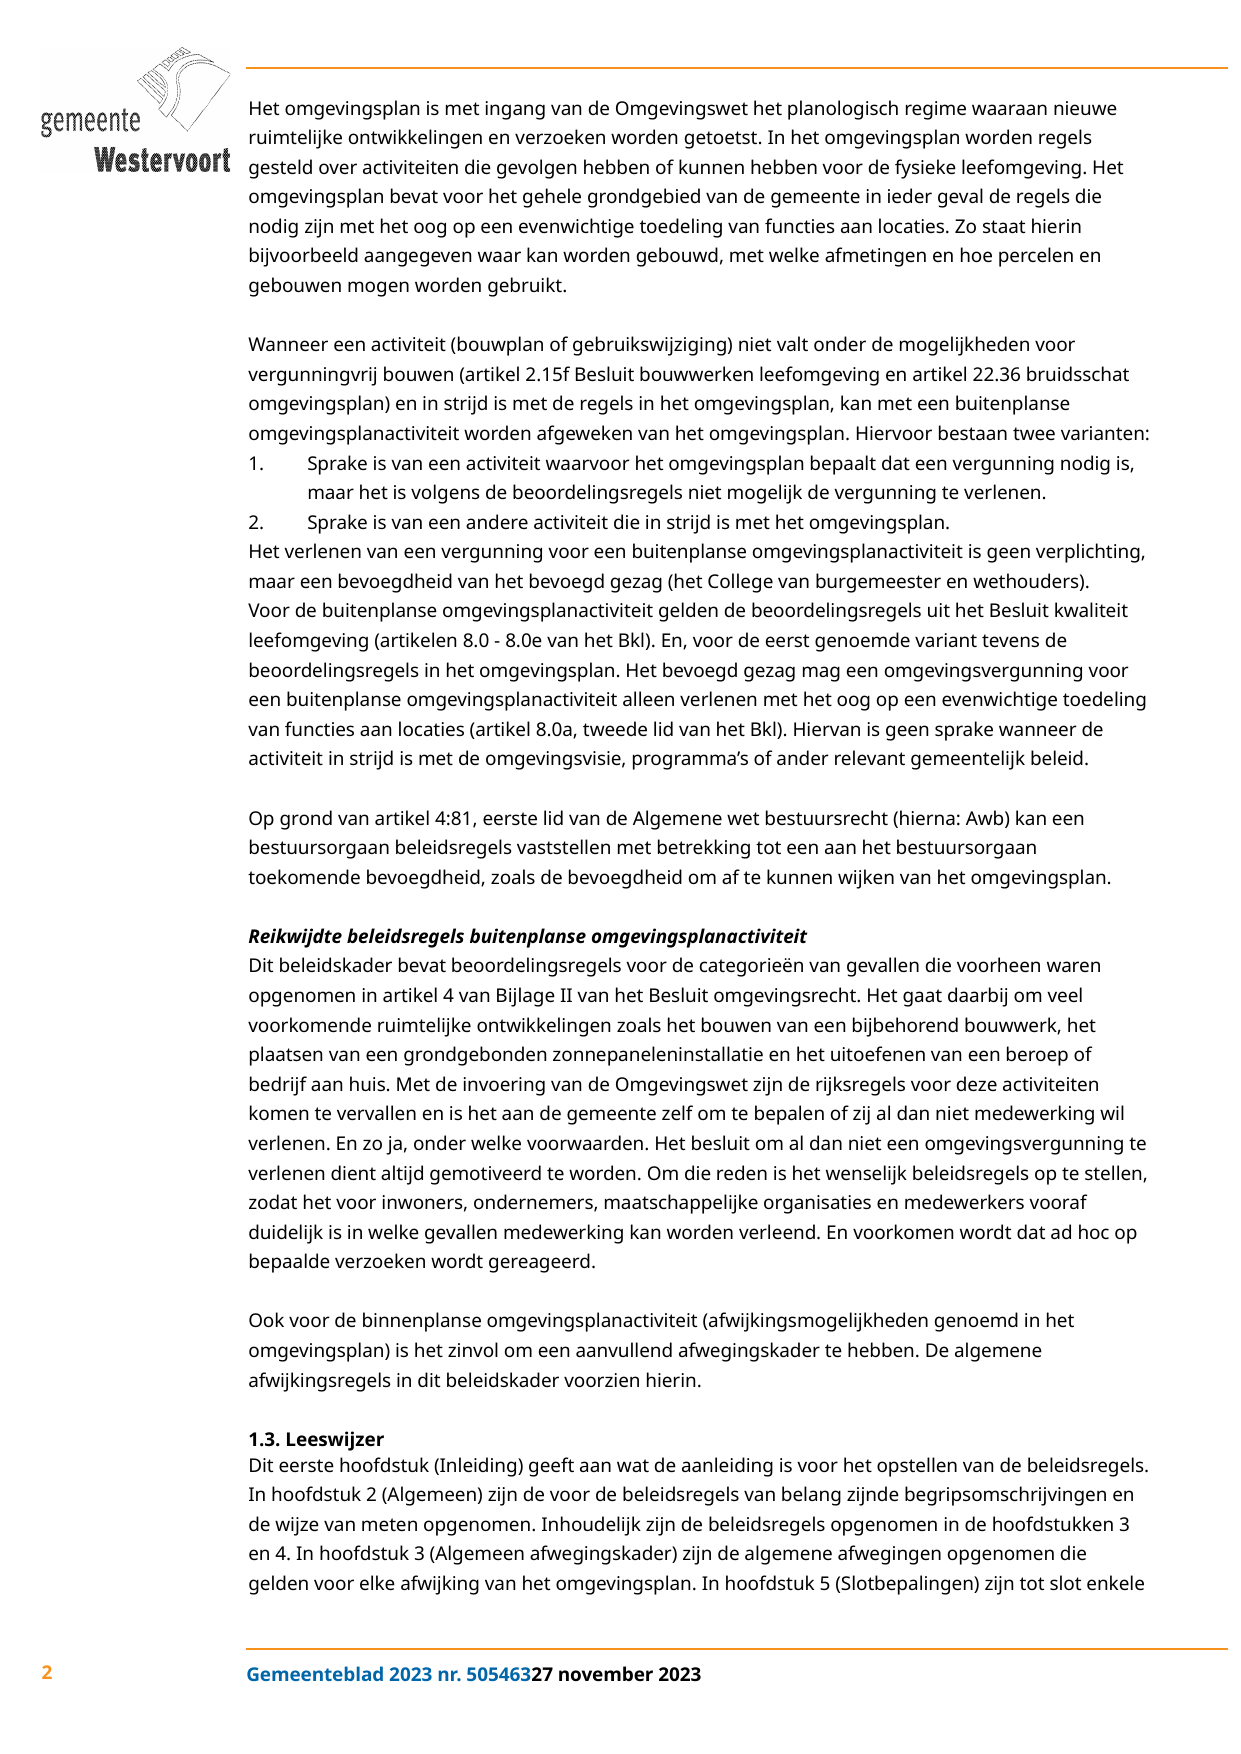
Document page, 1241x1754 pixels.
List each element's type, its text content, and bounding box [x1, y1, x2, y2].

text Dit beleidskader bevat beoordelingsregels voor de categorieën van gevallen die voorheen waren opgenomen in artikel 4 van Bijlage II van het Besluit omgevingsrecht. Het gaat daarbij om veel voorkomende ruimtelijke ontwikkelingen zoals het bouwen van een bijbehorend bouwwerk, het plaatsen van een grondgebonden zonnepaneleninstallatie en het uitoefenen van een beroep of bedrijf aan huis. Met de invoering van de Omgevingswet zijn de rijksregels voor deze activiteiten komen te vervallen en is het aan de gemeente zelf om te bepalen of zij al dan niet medewerking wil verlenen. En zo ja, onder welke voorwaarden. Het besluit om al dan niet een omgevingsvergunning te verlenen dient altijd gemotiveerd te worden. Om die reden is het wenselijk beleidsregels op te stellen, zodat het voor inwoners, ondernemers, maatschappelijke organisaties en medewerkers vooraf duidelijk is in welke gevallen medewerking kan worden verleend. En voorkomen wordt dat ad hoc op bepaalde verzoeken wordt gereageerd. [248, 953, 1152, 1274]
list Sprake is van een activiteit waarvoor het omgevingsplan bepaalt dat een vergunning nodig is, maar het is volgens de beoordelingsregels niet mogelijk de vergunning te verlenen. [248, 450, 1152, 505]
text Het omgevingsplan is met ingang van de Omgevingswet het planologisch regime waaraan nieuwe ruimtelijke ontwikkelingen en verzoeken worden getoetst. In het omgevingsplan worden regels gesteld over activiteiten die gevolgen hebben of kunnen hebben voor de fysieke leefomgeving. Het omgevingsplan bevat voor het gehele grondgebied van de gemeente in ieder geval de regels die nodig zijn met het oog op een evenwichtige toedeling van functies aan locaties. Zo staat hierin bijvoorbeeld aangegeven waar kan worden gebouwd, met welke afmetingen en hoe percelen en gebouwen mogen worden gebruikt. [248, 95, 1152, 298]
text Dit eerste hoofdstuk (Inleiding) geeft aan wat de aanleiding is voor het opstellen van de beleidsregels. In hoofdstuk 2 (Algemeen) zijn de voor de beleidsregels van belang zijnde begripsomschrijvingen en de wijze van meten opgenomen. Inhoudelijk zijn de beleidsregels opgenomen in de hoofdstukken 3 en 4. In hoofdstuk 3 (Algemeen afwegingskader) zijn de algemene afwegingen opgenomen die gelden voor elke afwijking van het omgevingsplan. In hoofdstuk 5 (Slotbepalingen) zijn tot slot enkele [248, 1452, 1152, 1596]
text Op grond van artikel 4:81, eerste lid van de Algemene wet bestuursrecht (hierna: Awb) kan een bestuursorgaan beleidsregels vaststellen met betrekking tot een aan het bestuursorgaan toekomende bevoegdheid, zoals de bevoegdheid om af te kunnen wijken van het omgevingsplan. [248, 805, 1152, 890]
picture [41, 47, 231, 172]
text Reikwijdte beleidsregels buitenplanse omgevingsplanactiviteit [248, 923, 1152, 949]
text 1.3. Leeswijzer [248, 1426, 1152, 1452]
text Het verlenen van een vergunning voor een buitenplanse omgevingsplanactiviteit is geen verplichting, maar een bevoegdheid van het bevoegd gezag (het College van burgemeester en wethouders). [248, 538, 1152, 594]
text Voor de buitenplanse omgevingsplanactiviteit gelden de beoordelingsregels uit het Besluit kwaliteit leefomgeving (artikelen 8.0 - 8.0e van het Bkl). En, voor de eerst genoemde variant tevens de beoordelingsregels in het omgevingsplan. Het bevoegd gezag mag een omgevingsvergunning voor een buitenplanse omgevingsplanactiviteit alleen verlenen met het oog op een evenwichtige toedeling van functies aan locaties (artikel 8.0a, tweede lid van het Bkl). Hiervan is geen sprake wanneer de activiteit in strijd is met de omgevingsvisie, programma’s of ander relevant gemeentelijk beleid. [248, 598, 1152, 771]
list Sprake is van een andere activiteit die in strijd is met het omgevingsplan. [248, 509, 1152, 535]
text Ook voor de binnenplanse omgevingsplanactiviteit (afwijkingsmogelijkheden genoemd in het omgevingsplan) is het zinvol om een aanvullend afwegingskader te hebben. De algemene afwijkingsregels in dit beleidskader voorzien hierin. [248, 1308, 1152, 1393]
text Wanneer een activiteit (bouwplan of gebruikswijziging) niet valt onder de mogelijkheden voor vergunningvrij bouwen (artikel 2.15f Besluit bouwwerken leefomgeving en artikel 22.36 bruidsschat omgevingsplan) en in strijd is met de regels in het omgevingsplan, kan met een buitenplanse omgevingsplanactiviteit worden afgeweken van het omgevingsplan. Hiervoor bestaan twee varianten: [248, 331, 1152, 446]
